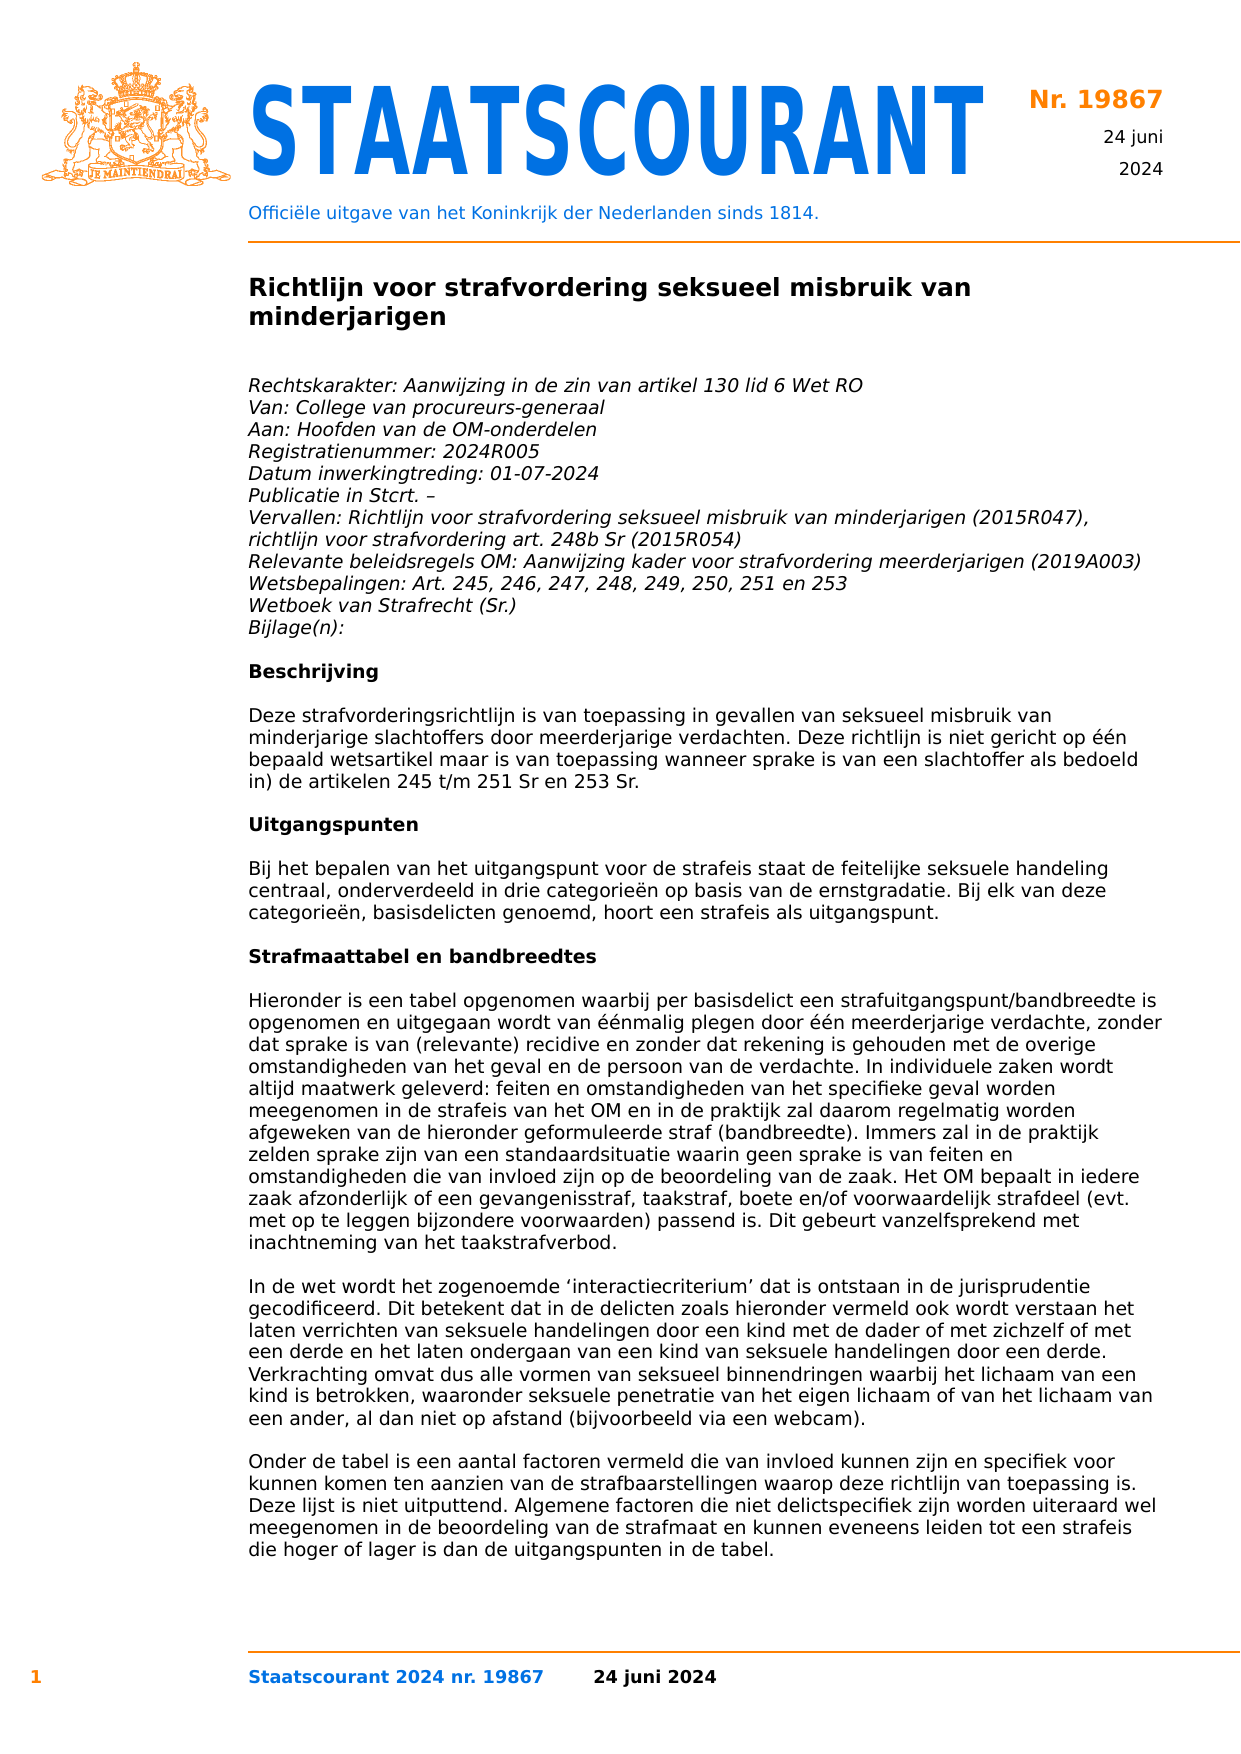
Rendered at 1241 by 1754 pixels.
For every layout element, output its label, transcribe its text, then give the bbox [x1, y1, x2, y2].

text Bijlage(n): [248, 617, 1163, 639]
text Bij het bepalen van het uitgangspunt voor de strafeis staat de feitelijke seksuele handeling centraal, onderverdeeld in drie categorieën op basis van de ernstgradatie. Bij elk van deze categorieën, basisdelicten genoemd, hoort een strafeis als uitgangspunt. [248, 858, 1163, 924]
text Deze strafvorderingsrichtlijn is van toepassing in gevallen van seksueel misbruik van minderjarige slachtoffers door meerderjarige verdachten. Deze richtlijn is niet gericht op één bepaald wetsartikel maar is van toepassing wanneer sprake is van een slachtoffer als bedoeld in) de artikelen 245 t/m 251 Sr en 253 Sr. [248, 704, 1163, 792]
text Wetboek van Strafrecht (Sr.) [248, 595, 1163, 617]
text Onder de tabel is een aantal factoren vermeld die van invloed kunnen zijn en specifiek voor kunnen komen ten aanzien van de strafbaarstellingen waarop deze richtlijn van toepassing is. Deze lijst is niet uitputtend. Algemene factoren die niet delictspecifiek zijn worden uiteraard wel meegenomen in de beoordeling van de strafmaat en kunnen eveneens leiden tot een strafeis die hoger of lager is dan de uitgangspunten in de tabel. [248, 1451, 1163, 1561]
text Vervallen: Richtlijn voor strafvordering seksueel misbruik van minderjarigen (2015R047), richtlijn voor strafvordering art. 248b Sr (2015R054) [248, 507, 1163, 551]
subtitle Richtlijn voor strafvordering seksueel misbruik van minderjarigen [248, 273, 1163, 331]
table_cell 24 juni [998, 121, 1240, 153]
text Aan: Hoofden van de OM-onderdelen [248, 419, 1163, 441]
text Van: College van procureurs-generaal [248, 397, 1163, 419]
table_header Nr. 19867 [998, 62, 1240, 121]
text In de wet wordt het zogenoemde ‘interactiecriterium’ dat is ontstaan in de jurisprudentie gecodificeerd. Dit betekent dat in de delicten zoals hieronder vermeld ook wordt verstaan het laten verrichten van seksuele handelingen door een kind met de dader of met zichzelf of met een derde en het laten ondergaan van een kind van seksuele handelingen door een derde. Verkrachting omvat dus alle vormen van seksueel binnendringen waarbij het lichaam van een kind is betrokken, waaronder seksuele penetratie van het eigen lichaam of van het lichaam van een ander, al dan niet op afstand (bijvoorbeeld via een webcam). [248, 1276, 1163, 1429]
text Relevante beleidsregels OM: Aanwijzing kader voor strafvordering meerderjarigen (2019A003) [248, 551, 1163, 573]
text Datum inwerkingtreding: 01-07-2024 [248, 463, 1163, 485]
picture [41, 62, 231, 186]
subtitle Strafmaattabel en bandbreedtes [248, 946, 1163, 968]
text Rechtskarakter: Aanwijzing in de zin van artikel 130 lid 6 Wet RO [248, 375, 1163, 397]
subtitle Uitgangspunten [248, 814, 1163, 836]
subtitle Beschrijving [248, 661, 1163, 683]
text Publicatie in Stcrt. – [248, 485, 1163, 507]
text Hieronder is een tabel opgenomen waarbij per basisdelict een strafuitgangspunt/bandbreedte is opgenomen en uitgegaan wordt van éénmalig plegen door één meerderjarige verdachte, zonder dat sprake is van (relevante) recidive en zonder dat rekening is gehouden met de overige omstandigheden van het geval en de persoon van de verdachte. In individuele zaken wordt altijd maatwerk geleverd: feiten en omstandigheden van het specifieke geval worden meegenomen in de strafeis van het OM en in de praktijk zal daarom regelmatig worden afgeweken van de hieronder geformuleerde straf (bandbreedte). Immers zal in de praktijk zelden sprake zijn van een standaardsituatie waarin geen sprake is van feiten en omstandigheden die van invloed zijn op de beoordeling van de zaak. Het OM bepaalt in iedere zaak afzonderlijk of een gevangenisstraf, taakstraf, boete en/of voorwaardelijk strafdeel (evt. met op te leggen bijzondere voorwaarden) passend is. Dit gebeurt vanzelfsprekend met inachtneming van het taakstrafverbod. [248, 990, 1163, 1254]
text Registratienummer: 2024R005 [248, 441, 1163, 463]
table_cell 2024 [998, 153, 1240, 203]
table_header STAATSCOURANT [248, 62, 998, 203]
text Wetsbepalingen: Art. 245, 246, 247, 248, 249, 250, 251 en 253 [248, 573, 1163, 595]
table_header [25, 62, 248, 241]
table_cell Officiële uitgave van het Koninkrijk der Nederlanden sinds 1814. [248, 203, 1240, 241]
